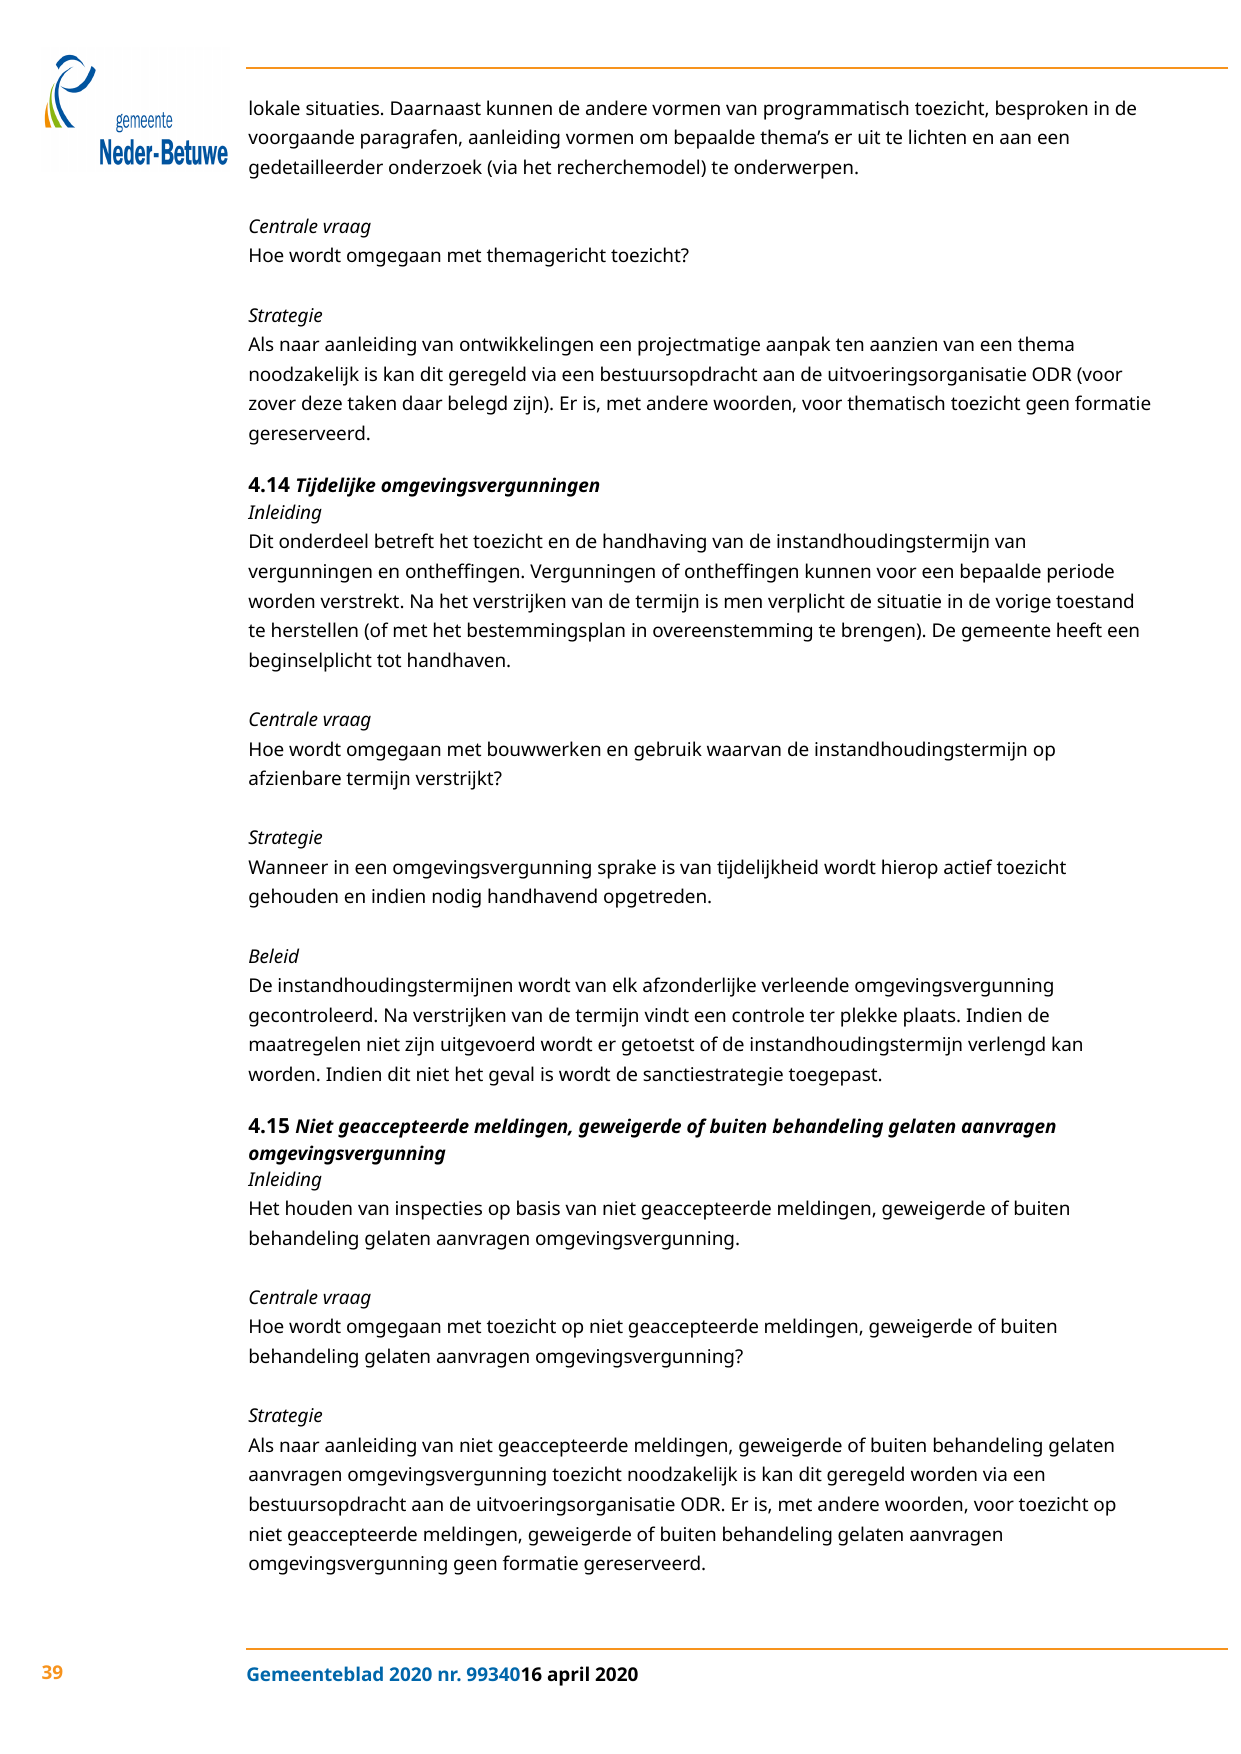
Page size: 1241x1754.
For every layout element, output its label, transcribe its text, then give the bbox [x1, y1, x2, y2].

text Centrale vraag [248, 213, 1152, 239]
text Inleiding [248, 499, 1152, 525]
text Als naar aanleiding van niet geaccepteerde meldingen, geweigerde of buiten behandeling gelaten aanvragen omgevingsvergunning toezicht noodzakelijk is kan dit geregeld worden via een bestuursopdracht aan de uitvoeringsorganisatie ODR. Er is, met andere woorden, voor toezicht op niet geaccepteerde meldingen, geweigerde of buiten behandeling gelaten aanvragen omgevingsvergunning geen formatie gereserveerd. [248, 1432, 1152, 1576]
text Strategie [248, 1402, 1152, 1428]
text Strategie [248, 824, 1152, 850]
text lokale situaties. Daarnaast kunnen de andere vormen van programmatisch toezicht, besproken in de voorgaande paragrafen, aanleiding vormen om bepaalde thema’s er uit te lichten en aan een gedetailleerder onderzoek (via het recherchemodel) te onderwerpen. [248, 95, 1152, 180]
text 4.14 Tijdelijke omgevingsvergunningen [248, 471, 1152, 499]
text Centrale vraag [248, 1284, 1152, 1310]
picture [41, 47, 231, 172]
text De instandhoudingstermijnen wordt van elk afzonderlijke verleende omgevingsvergunning gecontroleerd. Na verstrijken van de termijn vindt een controle ter plekke plaats. Indien de maatregelen niet zijn uitgevoerd wordt er getoetst of de instandhoudingstermijn verlengd kan worden. Indien dit niet het geval is wordt de sanctiestrategie toegepast. [248, 972, 1152, 1087]
text Hoe wordt omgegaan met bouwwerken en gebruik waarvan de instandhoudingstermijn op afzienbare termijn verstrijkt? [248, 736, 1152, 791]
text Strategie [248, 302, 1152, 328]
text Inleiding [248, 1166, 1152, 1191]
text Dit onderdeel betreft het toezicht en de handhaving van de instandhoudingstermijn van vergunningen en ontheffingen. Vergunningen of ontheffingen kunnen voor een bepaalde periode worden verstrekt. Na het verstrijken van de termijn is men verplicht de situatie in de vorige toestand te herstellen (of met het bestemmingsplan in overeenstemming te brengen). De gemeente heeft een beginselplicht tot handhaven. [248, 529, 1152, 673]
text 4.15 Niet geaccepteerde meldingen, geweigerde of buiten behandeling gelaten aanvragen omgevingsvergunning [248, 1112, 1152, 1166]
text Hoe wordt omgegaan met themagericht toezicht? [248, 243, 1152, 268]
text Hoe wordt omgegaan met toezicht op niet geaccepteerde meldingen, geweigerde of buiten behandeling gelaten aanvragen omgevingsvergunning? [248, 1314, 1152, 1369]
text Centrale vraag [248, 706, 1152, 732]
text Het houden van inspecties op basis van niet geaccepteerde meldingen, geweigerde of buiten behandeling gelaten aanvragen omgevingsvergunning. [248, 1195, 1152, 1251]
text Als naar aanleiding van ontwikkelingen een projectmatige aanpak ten aanzien van een thema noodzakelijk is kan dit geregeld via een bestuursopdracht aan de uitvoeringsorganisatie ODR (voor zover deze taken daar belegd zijn). Er is, met andere woorden, voor thematisch toezicht geen formatie gereserveerd. [248, 331, 1152, 446]
text Wanneer in een omgevingsvergunning sprake is van tijdelijkheid wordt hierop actief toezicht gehouden en indien nodig handhavend opgetreden. [248, 854, 1152, 909]
text Beleid [248, 943, 1152, 968]
